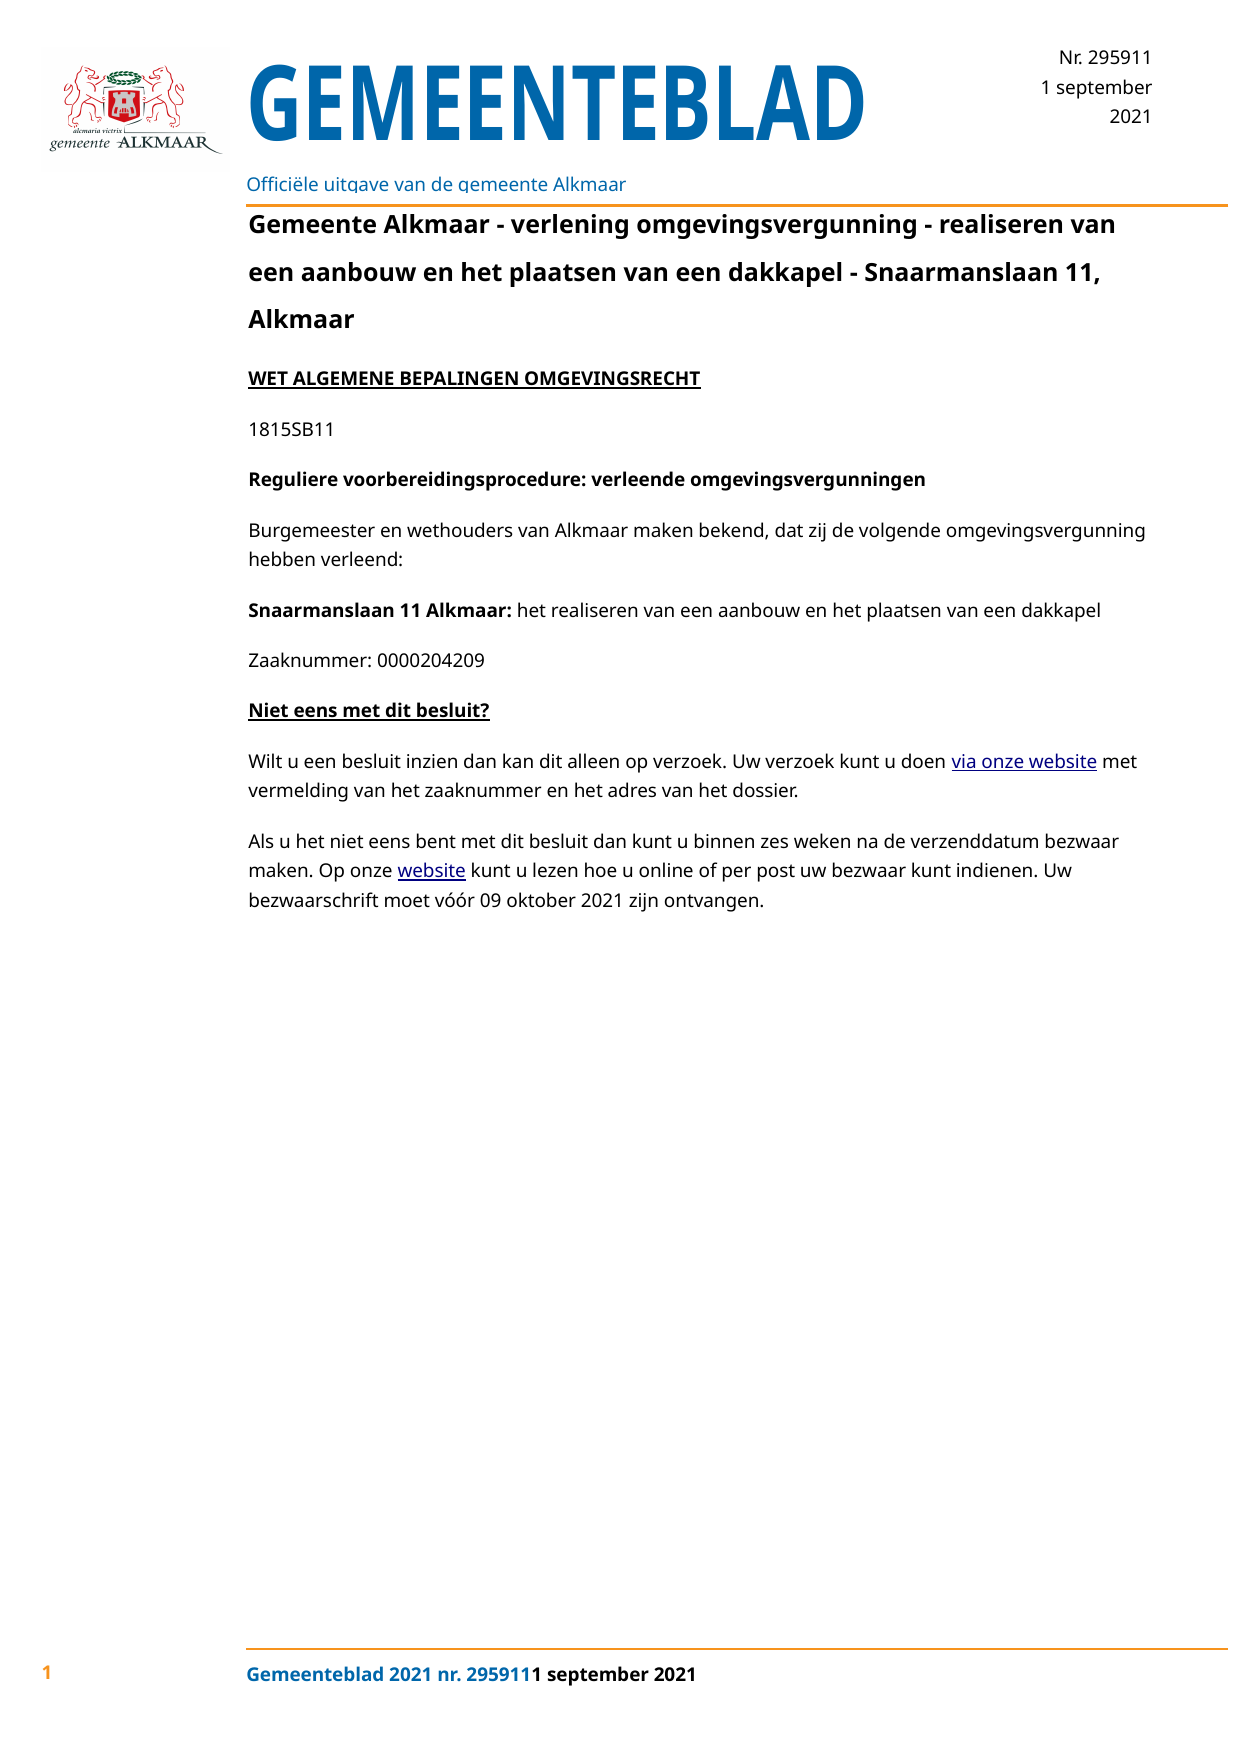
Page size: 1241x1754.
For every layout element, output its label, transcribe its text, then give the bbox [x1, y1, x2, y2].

text Gemeente Alkmaar - verlening omgevingsvergunning - realiseren van een aanbouw en het plaatsen van een dakkapel - Snaarmanslaan 11, Alkmaar [248, 207, 1152, 336]
text Reguliere voorbereidingsprocedure: verleende omgevingsvergunningen [248, 466, 1152, 492]
text Burgemeester en wethouders van Alkmaar maken bekend, dat zij de volgende omgevingsvergunning hebben verleend: [248, 517, 1152, 572]
text Wilt u een besluit inzien dan kan dit alleen op verzoek. Uw verzoek kunt u doen via onze website met vermelding van het zaaknummer en het adres van het dossier. [248, 748, 1152, 803]
picture [41, 47, 231, 172]
text Niet eens met dit besluit? [248, 698, 1152, 723]
text 1815SB11 [248, 416, 1152, 442]
text Zaaknummer: 0000204209 [248, 647, 1152, 673]
text Als u het niet eens bent met dit besluit dan kunt u binnen zes weken na de verzenddatum bezwaar maken. Op onze website kunt u lezen hoe u online of per post uw bezwaar kunt indienen. Uw bezwaarschrift moet vóór 09 oktober 2021 zijn ontvangen. [248, 828, 1152, 913]
text Snaarmanslaan 11 Alkmaar: het realiseren van een aanbouw en het plaatsen van een dakkapel [248, 597, 1152, 622]
text WET ALGEMENE BEPALINGEN OMGEVINGSRECHT [248, 366, 1152, 391]
